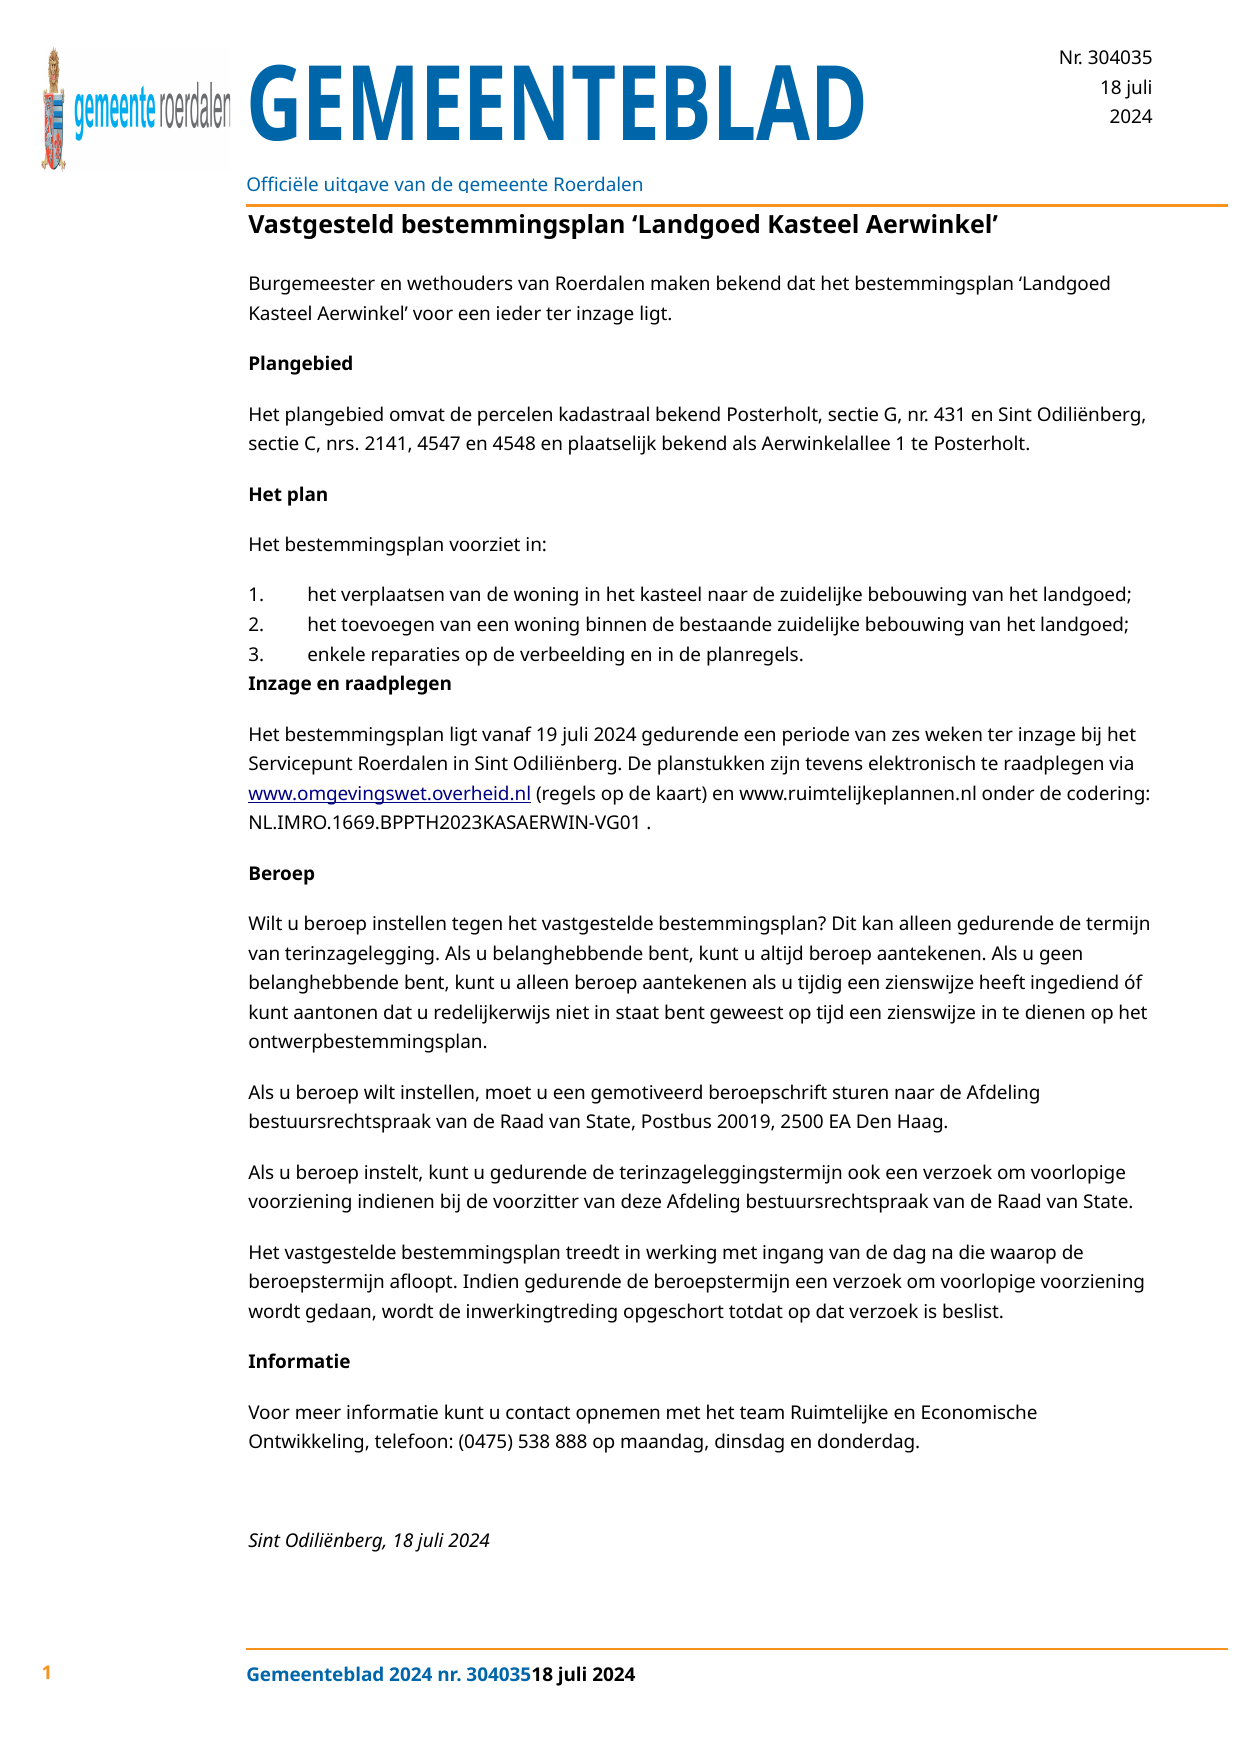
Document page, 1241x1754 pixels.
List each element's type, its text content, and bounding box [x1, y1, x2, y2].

text Als u beroep wilt instellen, moet u een gemotiveerd beroepschrift sturen naar de Afdeling bestuursrechtspraak van de Raad van State, Postbus 20019, 2500 EA Den Haag. [248, 1079, 1152, 1134]
text Als u beroep instelt, kunt u gedurende de terinzageleggingstermijn ook een verzoek om voorlopige voorziening indienen bij de voorzitter van deze Afdeling bestuursrechtspraak van de Raad van State. [248, 1159, 1152, 1214]
text Beroep [248, 860, 1152, 886]
list het verplaatsen van de woning in het kasteel naar de zuidelijke bebouwing van het landgoed; [248, 582, 1152, 607]
list het toevoegen van een woning binnen de bestaande zuidelijke bebouwing van het landgoed; [248, 611, 1152, 637]
text Plangebied [248, 350, 1152, 376]
text Het bestemmingsplan ligt vanaf 19 juli 2024 gedurende een periode van zes weken ter inzage bij het Servicepunt Roerdalen in Sint Odiliënberg. De planstukken zijn tevens elektronisch te raadplegen via www.omgevingswet.overheid.nl (regels op de kaart) en www.ruimtelijkeplannen.nl onder de codering: NL.IMRO.1669.BPPTH2023KASAERWIN-VG01 . [248, 721, 1152, 835]
text Het plan [248, 481, 1152, 506]
text Burgemeester en wethouders van Roerdalen maken bekend dat het bestemmingsplan ‘Landgoed Kasteel Aerwinkel’ voor een ieder ter inzage ligt. [248, 270, 1152, 326]
text Voor meer informatie kunt u contact opnemen met het team Ruimtelijke en Economische Ontwikkeling, telefoon: (0475) 538 888 op maandag, dinsdag en donderdag. [248, 1399, 1152, 1454]
text Informatie [248, 1349, 1152, 1374]
text Vastgesteld bestemmingsplan ‘Landgoed Kasteel Aerwinkel’ [248, 207, 1152, 241]
text Het vastgestelde bestemmingsplan treedt in werking met ingang van de dag na die waarop de beroepstermijn afloopt. Indien gedurende de beroepstermijn een verzoek om voorlopige voorziening wordt gedaan, wordt de inwerkingtreding opgeschort totdat op dat verzoek is beslist. [248, 1239, 1152, 1324]
text Het plangebied omvat de percelen kadastraal bekend Posterholt, sectie G, nr. 431 en Sint Odiliënberg, sectie C, nrs. 2141, 4547 en 4548 en plaatselijk bekend als Aerwinkelallee 1 te Posterholt. [248, 401, 1152, 456]
picture [41, 47, 231, 172]
text Het bestemmingsplan voorziet in: [248, 531, 1152, 557]
text Inzage en raadplegen [248, 670, 1152, 696]
list enkele reparaties op de verbeelding en in de planregels. [248, 641, 1152, 666]
text Wilt u beroep instellen tegen het vastgestelde bestemmingsplan? Dit kan alleen gedurende de termijn van terinzagelegging. Als u belanghebbende bent, kunt u altijd beroep aantekenen. Als u geen belanghebbende bent, kunt u alleen beroep aantekenen als u tijdig een zienswijze heeft ingediend óf kunt aantonen dat u redelijkerwijs niet in staat bent geweest op tijd een zienswijze in te dienen op het ontwerpbestemmingsplan. [248, 910, 1152, 1054]
text Sint Odiliënberg, 18 juli 2024 [248, 1527, 1152, 1553]
